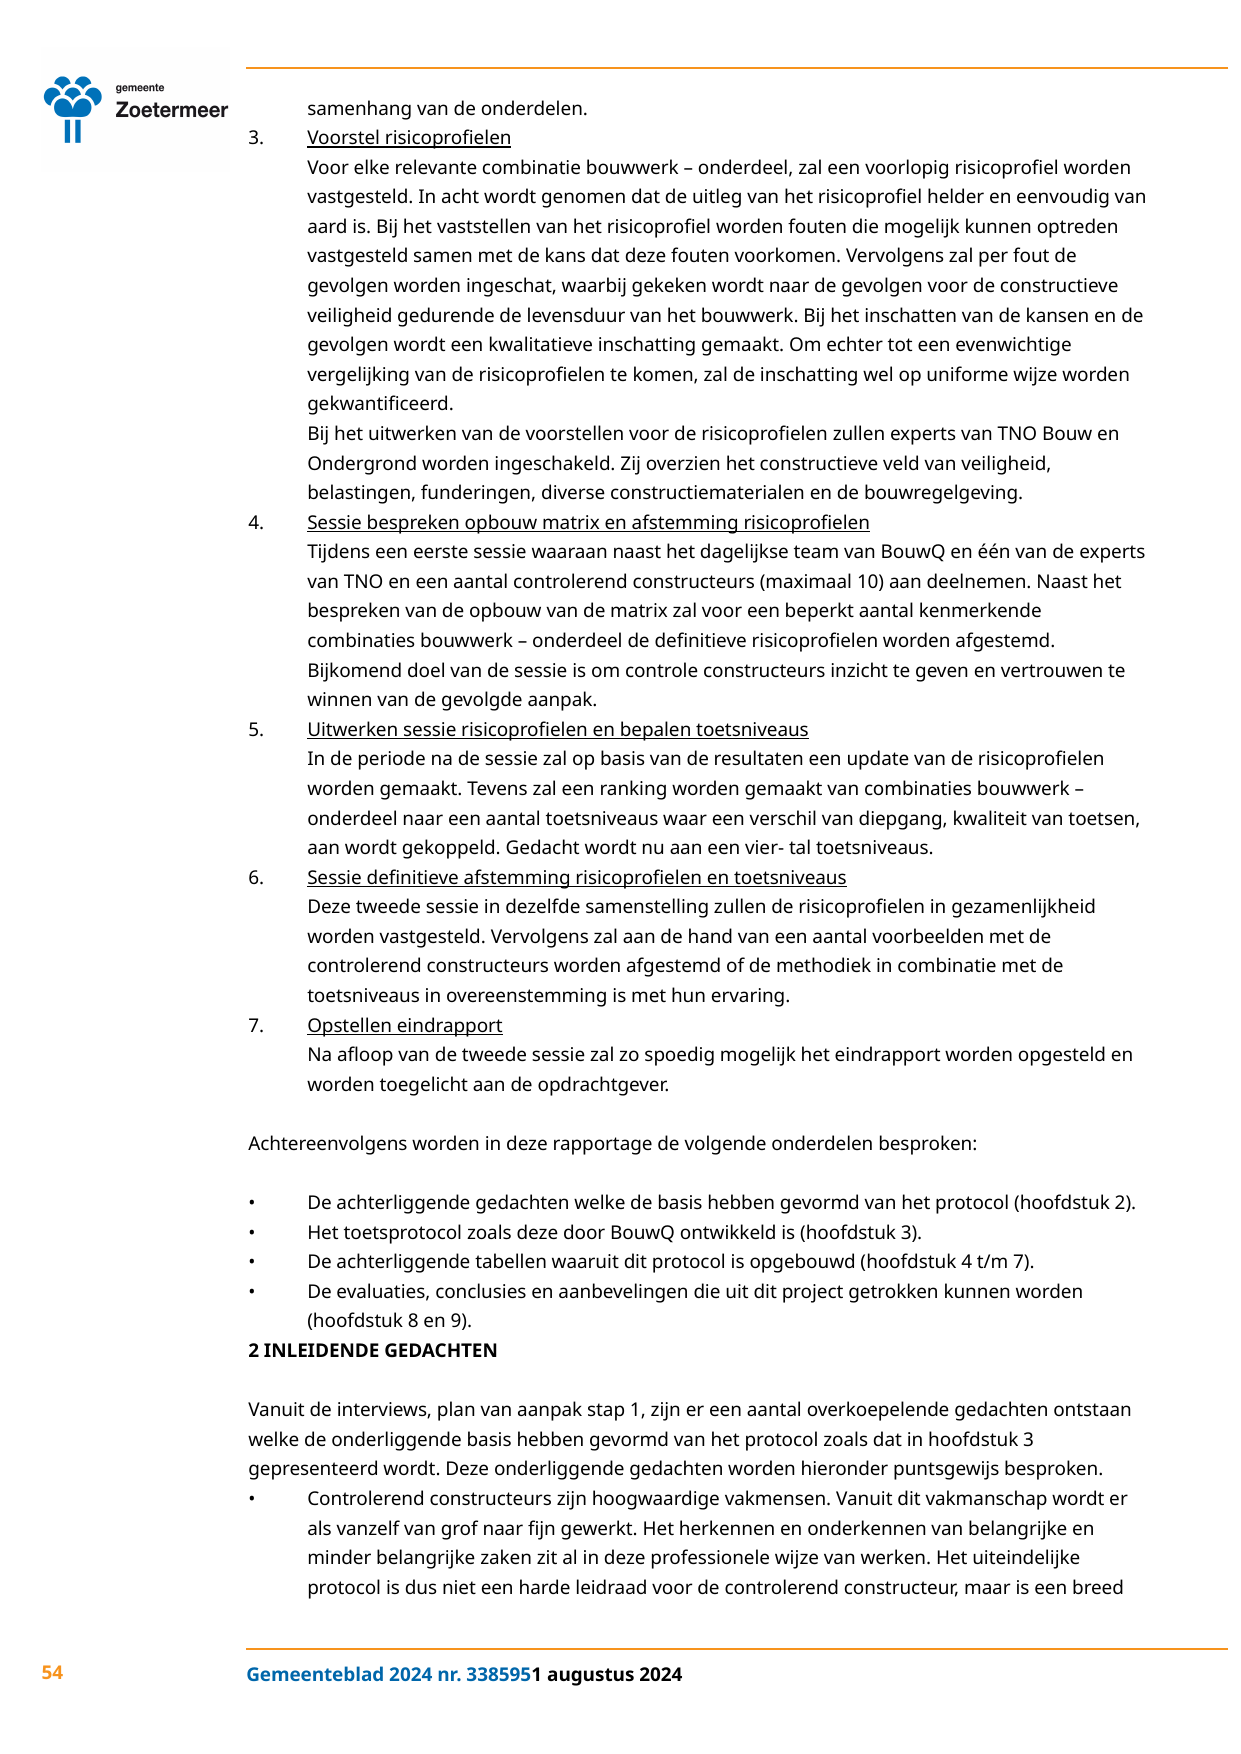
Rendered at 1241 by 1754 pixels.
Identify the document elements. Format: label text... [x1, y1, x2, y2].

list Sessie definitieve afstemming risicoprofielen en toetsniveaus [248, 864, 1152, 890]
list Voorstel risicoprofielen [248, 124, 1152, 150]
list Voor elke relevante combinatie bouwwerk – onderdeel, zal een voorlopig risicoprofiel worden vastgesteld. In acht wordt genomen dat de uitleg van het risicoprofiel helder en eenvoudig van aard is. Bij het vaststellen van het risicoprofiel worden fouten die mogelijk kunnen optreden vastgesteld samen met de kans dat deze fouten voorkomen. Vervolgens zal per fout de gevolgen worden ingeschat, waarbij gekeken wordt naar de gevolgen voor de constructieve veiligheid gedurende de levensduur van het bouwwerk. Bij het inschatten van de kansen en de gevolgen wordt een kwalitatieve inschatting gemaakt. Om echter tot een evenwichtige vergelijking van de risicoprofielen te komen, zal de inschatting wel op uniforme wijze worden gekwantificeerd. [248, 154, 1152, 416]
text Achtereenvolgens worden in deze rapportage de volgende onderdelen besproken: [248, 1130, 1152, 1156]
list Deze tweede sessie in dezelfde samenstelling zullen de risicoprofielen in gezamenlijkheid worden vastgesteld. Vervolgens zal aan de hand van een aantal voorbeelden met de controlerend constructeurs worden afgestemd of de methodiek in combinatie met de toetsniveaus in overeenstemming is met hun ervaring. [248, 893, 1152, 1008]
list Het toetsprotocol zoals deze door BouwQ ontwikkeld is (hoofdstuk 3). [248, 1219, 1152, 1245]
list Tijdens een eerste sessie waaraan naast het dagelijkse team van BouwQ en één van de experts van TNO en een aantal controlerend constructeurs (maximaal 10) aan deelnemen. Naast het bespreken van de opbouw van de matrix zal voor een beperkt aantal kenmerkende combinaties bouwwerk – onderdeel de definitieve risicoprofielen worden afgestemd. Bijkomend doel van de sessie is om controle constructeurs inzicht te geven en vertrouwen te winnen van de gevolgde aanpak. [248, 538, 1152, 712]
list Sessie bespreken opbouw matrix en afstemming risicoprofielen [248, 509, 1152, 535]
text 2 INLEIDENDE GEDACHTEN [248, 1337, 1152, 1363]
list samenhang van de onderdelen. [248, 95, 1152, 121]
list Opstellen eindrapport [248, 1012, 1152, 1038]
list De achterliggende gedachten welke de basis hebben gevormd van het protocol (hoofdstuk 2). [248, 1189, 1152, 1215]
list Bij het uitwerken van de voorstellen voor de risicoprofielen zullen experts van TNO Bouw en Ondergrond worden ingeschakeld. Zij overzien het constructieve veld van veiligheid, belastingen, funderingen, diverse constructiematerialen en de bouwregelgeving. [248, 420, 1152, 505]
list De evaluaties, conclusies en aanbevelingen die uit dit project getrokken kunnen worden (hoofdstuk 8 en 9). [248, 1278, 1152, 1333]
list De achterliggende tabellen waaruit dit protocol is opgebouwd (hoofdstuk 4 t/m 7). [248, 1248, 1152, 1274]
list In de periode na de sessie zal op basis van de resultaten een update van de risicoprofielen worden gemaakt. Tevens zal een ranking worden gemaakt van combinaties bouwwerk – onderdeel naar een aantal toetsniveaus waar een verschil van diepgang, kwaliteit van toetsen, aan wordt gekoppeld. Gedacht wordt nu aan een vier- tal toetsniveaus. [248, 746, 1152, 860]
list Uitwerken sessie risicoprofielen en bepalen toetsniveaus [248, 716, 1152, 742]
list Na afloop van de tweede sessie zal zo spoedig mogelijk het eindrapport worden opgesteld en worden toegelicht aan de opdrachtgever. [248, 1041, 1152, 1097]
picture [41, 47, 231, 172]
list Controlerend constructeurs zijn hoogwaardige vakmensen. Vanuit dit vakmanschap wordt er als vanzelf van grof naar fijn gewerkt. Het herkennen en onderkennen van belangrijke en minder belangrijke zaken zit al in deze professionele wijze van werken. Het uiteindelijke protocol is dus niet een harde leidraad voor de controlerend constructeur, maar is een breed [248, 1485, 1152, 1600]
text Vanuit de interviews, plan van aanpak stap 1, zijn er een aantal overkoepelende gedachten ontstaan welke de onderliggende basis hebben gevormd van het protocol zoals dat in hoofdstuk 3 gepresenteerd wordt. Deze onderliggende gedachten worden hieronder puntsgewijs besproken. [248, 1396, 1152, 1481]
